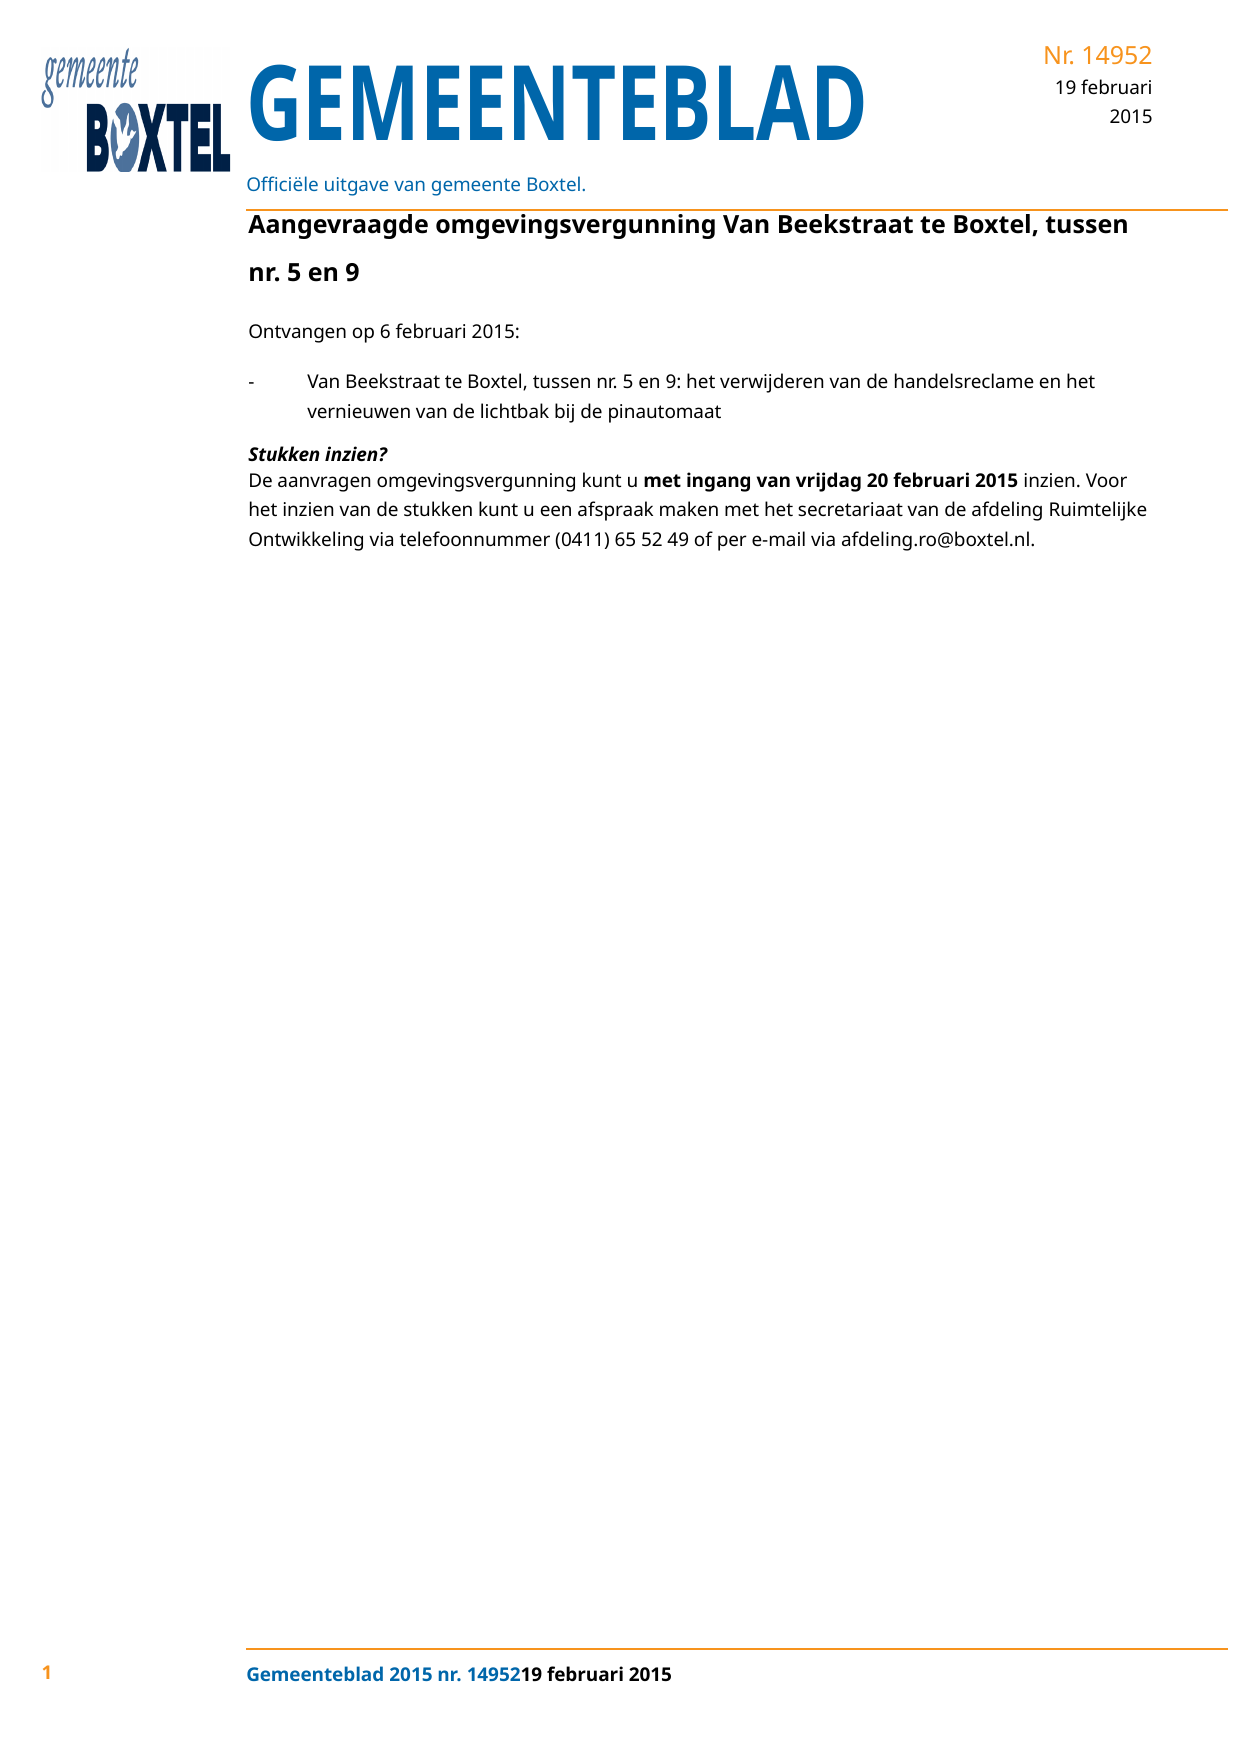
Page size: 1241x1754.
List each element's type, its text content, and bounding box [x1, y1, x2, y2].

picture [41, 47, 231, 172]
text De aanvragen omgevingsvergunning kunt u met ingang van vrijdag 20 februari 2015 inzien. Voor het inzien van de stukken kunt u een afspraak maken met het secretariaat van de afdeling Ruimtelijke Ontwikkeling via telefoonnummer (0411) 65 52 49 of per e-mail via afdeling.ro@boxtel.nl. [248, 467, 1152, 552]
text Aangevraagde omgevingsvergunning Van Beekstraat te Boxtel, tussen nr. 5 en 9 [248, 211, 1152, 288]
text Ontvangen op 6 februari 2015: [248, 318, 1152, 344]
list Van Beekstraat te Boxtel, tussen nr. 5 en 9: het verwijderen van de handelsreclame en het vernieuwen van de lichtbak bij de pinautomaat [248, 368, 1152, 424]
text Stukken inzien? [248, 441, 1152, 467]
